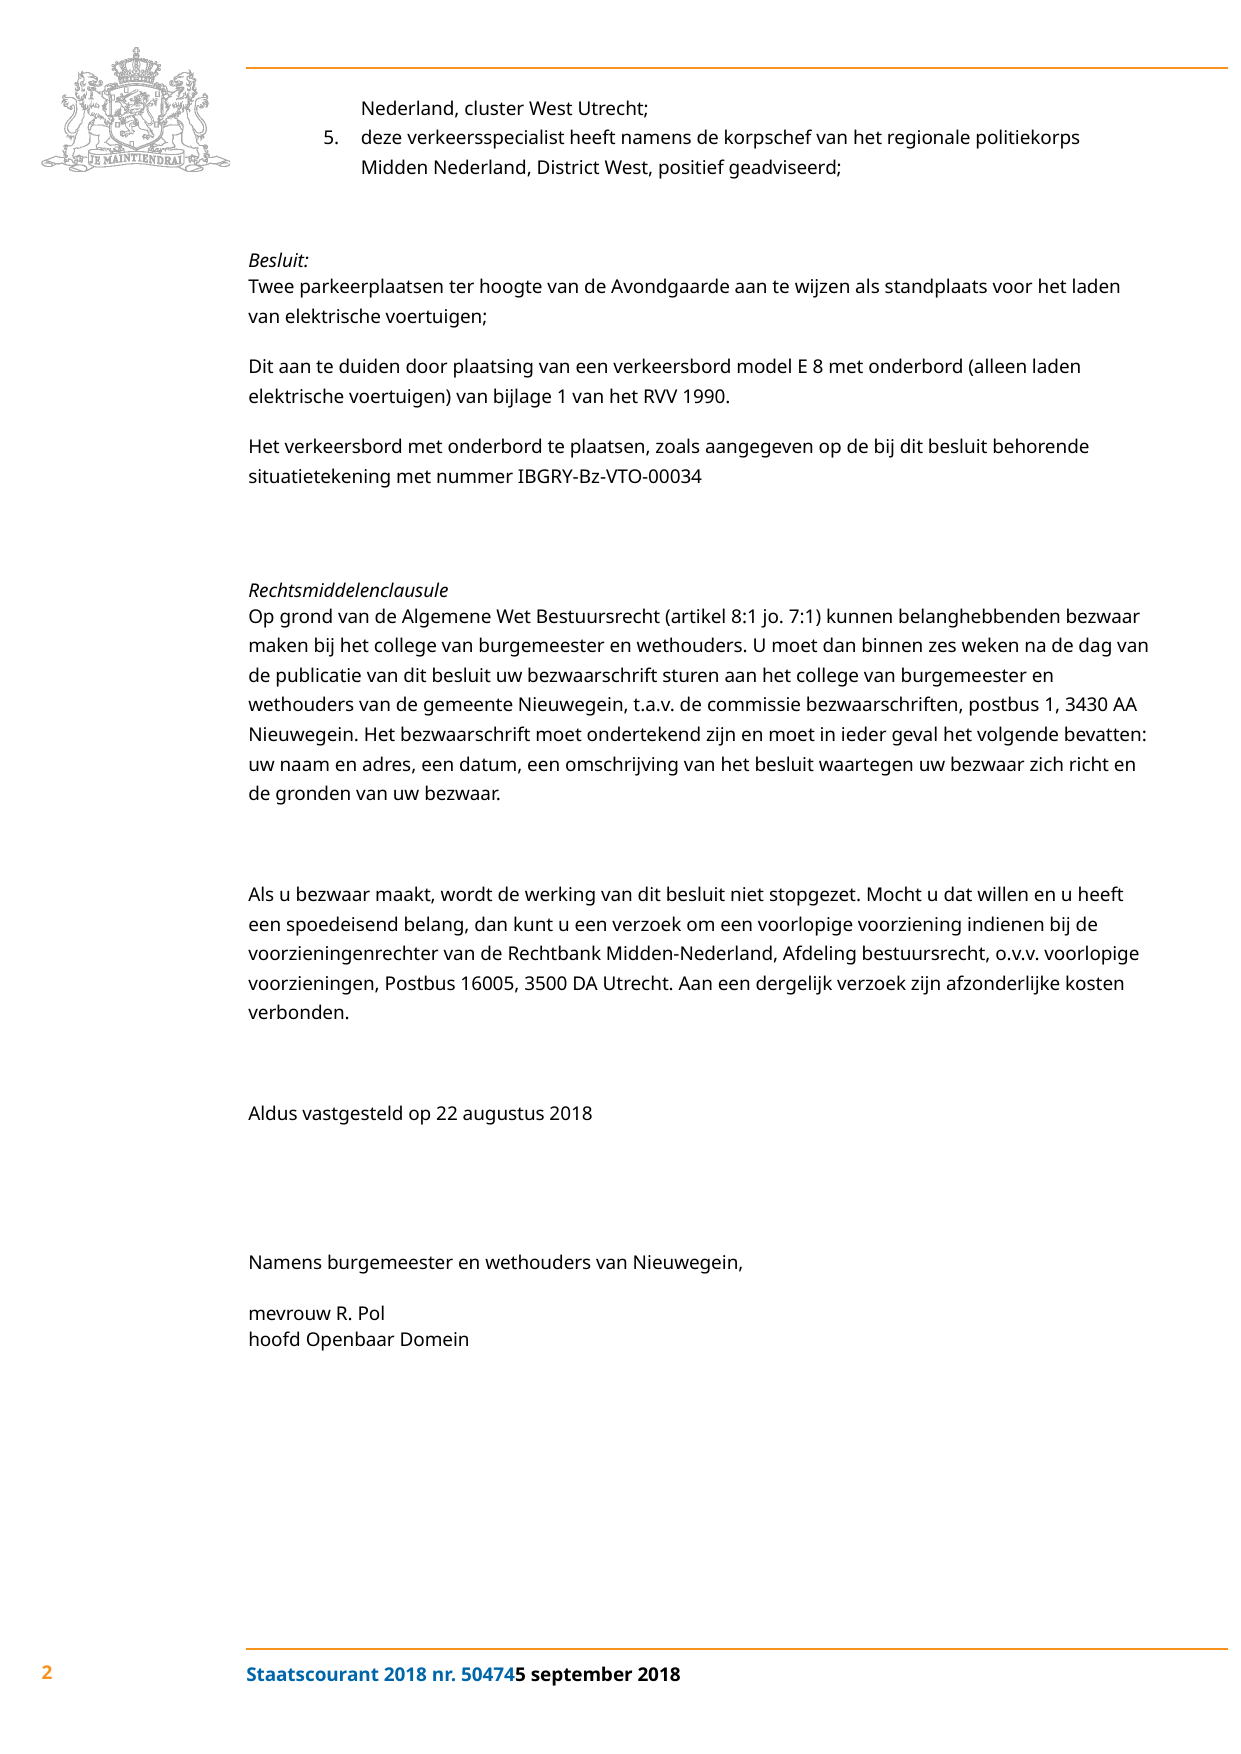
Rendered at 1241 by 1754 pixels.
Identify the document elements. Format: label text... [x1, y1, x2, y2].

text Op grond van de Algemene Wet Bestuursrecht (artikel 8:1 jo. 7:1) kunnen belanghebbenden bezwaar maken bij het college van burgemeester en wethouders. U moet dan binnen zes weken na de dag van de publicatie van dit besluit uw bezwaarschrift sturen aan het college van burgemeester en wethouders van de gemeente Nieuwegein, t.a.v. de commissie bezwaarschriften, postbus 1, 3430 AA Nieuwegein. Het bezwaarschrift moet ondertekend zijn en moet in ieder geval het volgende bevatten: uw naam en adres, een datum, een omschrijving van het besluit waartegen uw bezwaar zich richt en de gronden van uw bezwaar. [248, 603, 1152, 806]
text mevrouw R. Pol [248, 1301, 1152, 1326]
text Namens burgemeester en wethouders van Nieuwegein, [248, 1249, 1152, 1275]
text Als u bezwaar maakt, wordt de werking van dit besluit niet stopgezet. Mocht u dat willen en u heeft een spoedeisend belang, dan kunt u een verzoek om een voorlopige voorziening indienen bij de voorzieningenrechter van de Rechtbank Midden-Nederland, Afdeling bestuursrecht, o.v.v. voorlopige voorzieningen, Postbus 16005, 3500 DA Utrecht. Aan een dergelijk verzoek zijn afzonderlijke kosten verbonden. [248, 881, 1152, 1025]
text Rechtsmiddelenclausule [248, 577, 1152, 603]
text Twee parkeerplaatsen ter hoogte van de Avondgaarde aan te wijzen als standplaats voor het laden van elektrische voertuigen; [248, 273, 1152, 328]
text Aldus vastgesteld op 22 augustus 2018 [248, 1100, 1152, 1126]
text Besluit: [248, 247, 1152, 273]
text Het verkeersbord met onderbord te plaatsen, zoals aangegeven op de bij dit besluit behorende situatietekening met nummer IBGRY-Bz-VTO-00034 [248, 433, 1152, 488]
list deze verkeersspecialist heeft namens de korpschef van het regionale politiekorps Midden Nederland, District West, positief geadviseerd; [323, 124, 1152, 180]
list Nederland, cluster West Utrecht; [323, 95, 1152, 121]
text Dit aan te duiden door plaatsing van een verkeersbord model E 8 met onderbord (alleen laden elektrische voertuigen) van bijlage 1 van het RVV 1990. [248, 353, 1152, 408]
text hoofd Openbaar Domein [248, 1326, 1152, 1352]
picture [41, 47, 231, 172]
